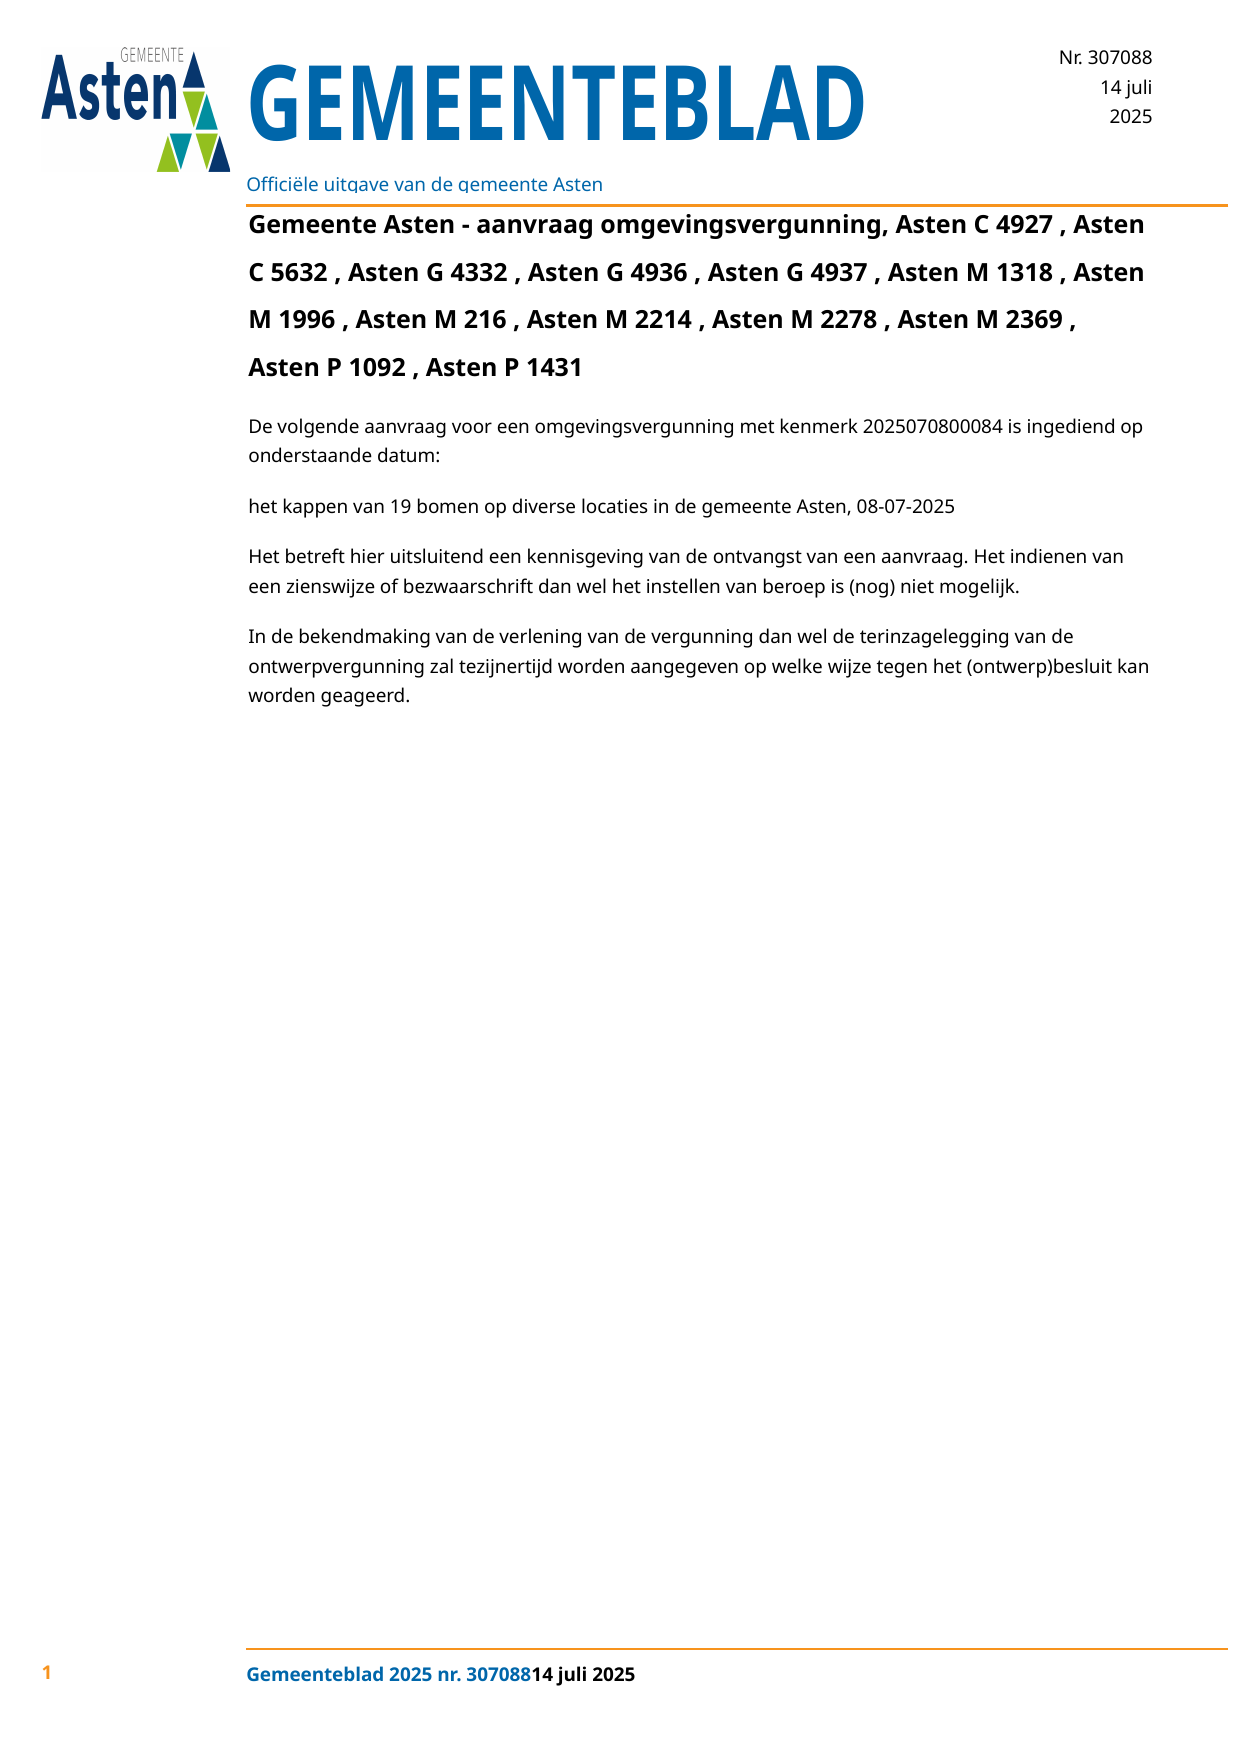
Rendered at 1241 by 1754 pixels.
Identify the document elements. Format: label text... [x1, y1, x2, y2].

text Het betreft hier uitsluitend een kennisgeving van de ontvangst van een aanvraag. Het indienen van een zienswijze of bezwaarschrift dan wel het instellen van beroep is (nog) niet mogelijk. [248, 543, 1152, 599]
picture [41, 47, 231, 172]
text Gemeente Asten - aanvraag omgevingsvergunning, Asten C 4927 , Asten C 5632 , Asten G 4332 , Asten G 4936 , Asten G 4937 , Asten M 1318 , Asten M 1996 , Asten M 216 , Asten M 2214 , Asten M 2278 , Asten M 2369 , Asten P 1092 , Asten P 1431 [248, 207, 1152, 384]
text In de bekendmaking van de verlening van de vergunning dan wel de terinzagelegging van de ontwerpvergunning zal tezijnertijd worden aangegeven op welke wijze tegen het (ontwerp)besluit kan worden geageerd. [248, 623, 1152, 708]
text De volgende aanvraag voor een omgevingsvergunning met kenmerk 2025070800084 is ingediend op onderstaande datum: [248, 413, 1152, 468]
text het kappen van 19 bomen op diverse locaties in de gemeente Asten, 08-07-2025 [248, 493, 1152, 519]
